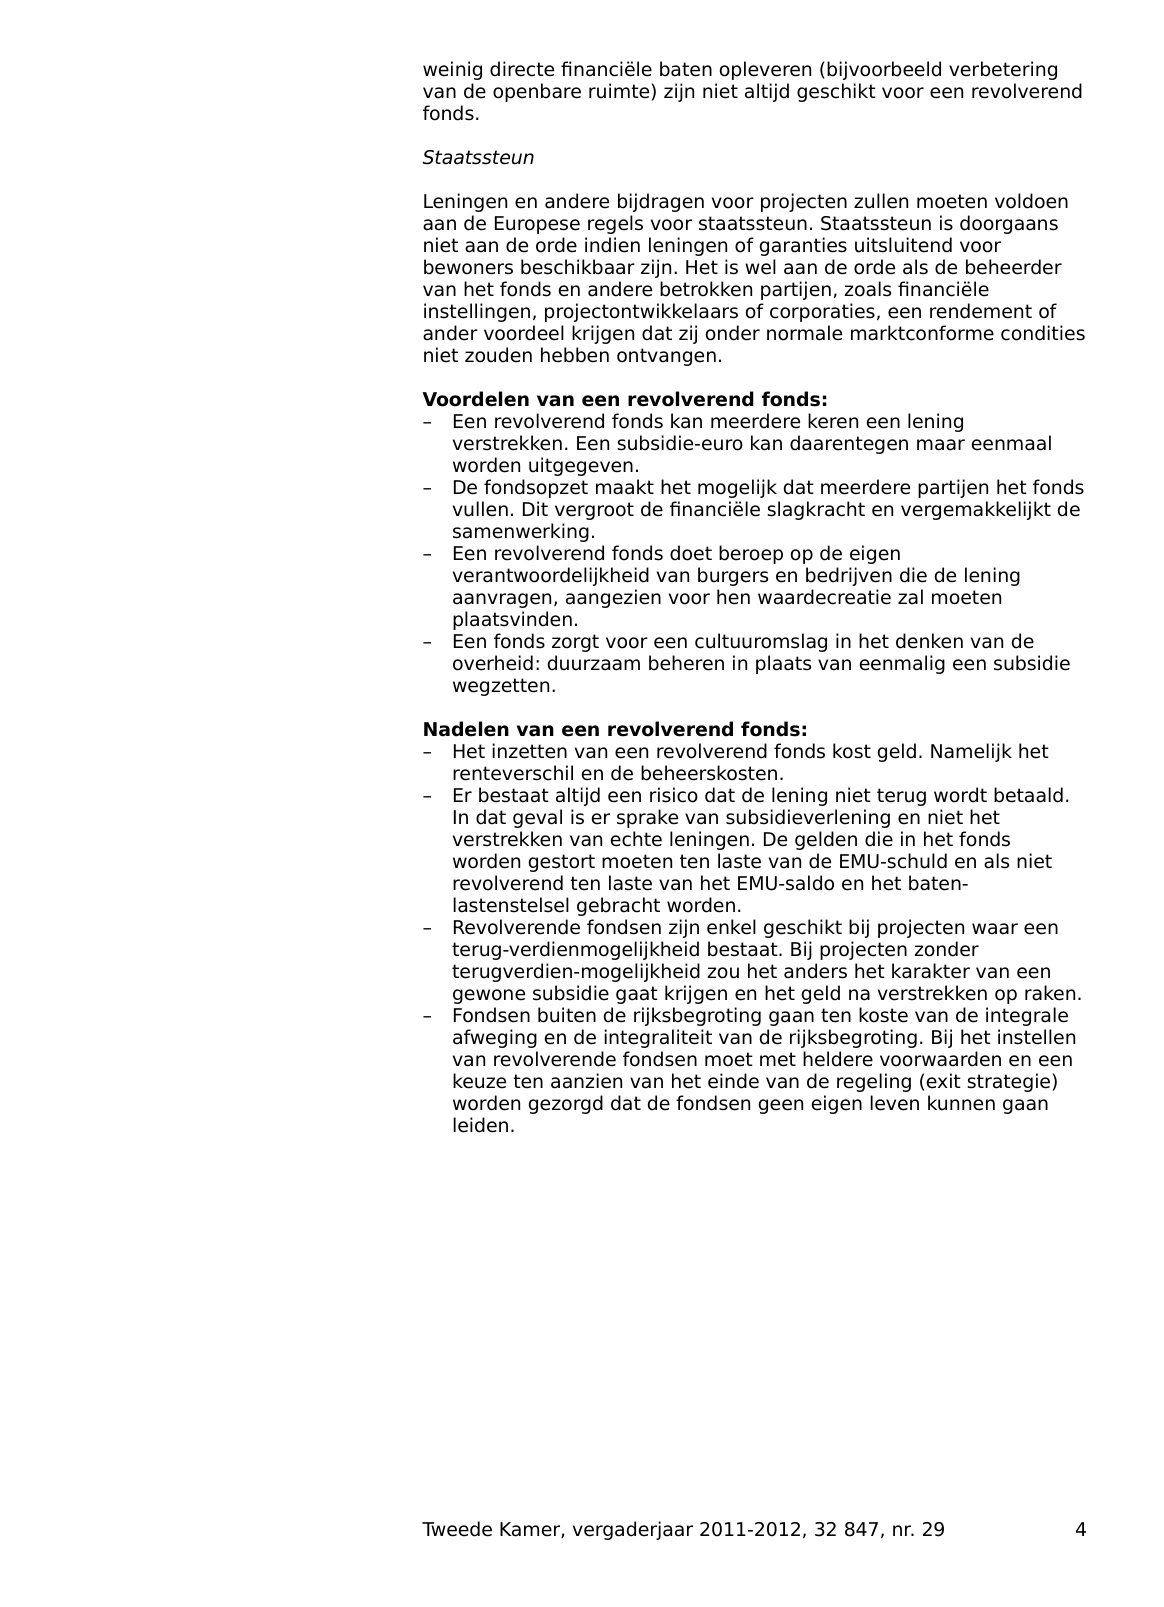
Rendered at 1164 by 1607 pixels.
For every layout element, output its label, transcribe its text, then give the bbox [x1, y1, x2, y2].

subtitle Nadelen van een revolverend fonds: [422, 719, 1087, 741]
subtitle Staatssteun [422, 147, 1087, 169]
text – Het inzetten van een revolverend fonds kost geld. Namelijk het renteverschil en de beheerskosten. [422, 741, 1087, 785]
text – Een fonds zorgt voor een cultuuromslag in het denken van de overheid: duurzaam beheren in plaats van eenmalig een subsidie wegzetten. [422, 631, 1087, 697]
text Leningen en andere bijdragen voor projecten zullen moeten voldoen aan de Europese regels voor staatssteun. Staatssteun is doorgaans niet aan de orde indien leningen of garanties uitsluitend voor bewoners beschikbaar zijn. Het is wel aan de orde als de beheerder van het fonds en andere betrokken partijen, zoals financiële instellingen, projectontwikkelaars of corporaties, een rendement of ander voordeel krijgen dat zij onder normale marktconforme condities niet zouden hebben ontvangen. [422, 191, 1087, 367]
text – Een revolverend fonds doet beroep op de eigen verantwoordelijkheid van burgers en bedrijven die de lening aanvragen, aangezien voor hen waardecreatie zal moeten plaatsvinden. [422, 543, 1087, 631]
text – Er bestaat altijd een risico dat de lening niet terug wordt betaald. In dat geval is er sprake van subsidieverlening en niet het verstrekken van echte leningen. De gelden die in het fonds worden gestort moeten ten laste van de EMU-schuld en als niet revolverend ten laste van het EMU-saldo en het baten-lastenstelsel gebracht worden. [422, 785, 1087, 917]
text – De fondsopzet maakt het mogelijk dat meerdere partijen het fonds vullen. Dit vergroot de financiële slagkracht en vergemakkelijkt de samenwerking. [422, 477, 1087, 543]
text – Revolverende fondsen zijn enkel geschikt bij projecten waar een terug-verdienmogelijkheid bestaat. Bij projecten zonder terugverdien-mogelijkheid zou het anders het karakter van een gewone subsidie gaat krijgen en het geld na verstrekken op raken. [422, 917, 1087, 1005]
text – Een revolverend fonds kan meerdere keren een lening verstrekken. Een subsidie-euro kan daarentegen maar eenmaal worden uitgegeven. [422, 411, 1087, 477]
text weinig directe financiële baten opleveren (bijvoorbeeld verbetering van de openbare ruimte) zijn niet altijd geschikt voor een revolverend fonds. [422, 59, 1087, 125]
subtitle Voordelen van een revolverend fonds: [422, 389, 1087, 411]
text – Fondsen buiten de rijksbegroting gaan ten koste van de integrale afweging en de integraliteit van de rijksbegroting. Bij het instellen van revolverende fondsen moet met heldere voorwaarden en een keuze ten aanzien van het einde van de regeling (exit strategie) worden gezorgd dat de fondsen geen eigen leven kunnen gaan leiden. [422, 1005, 1087, 1137]
